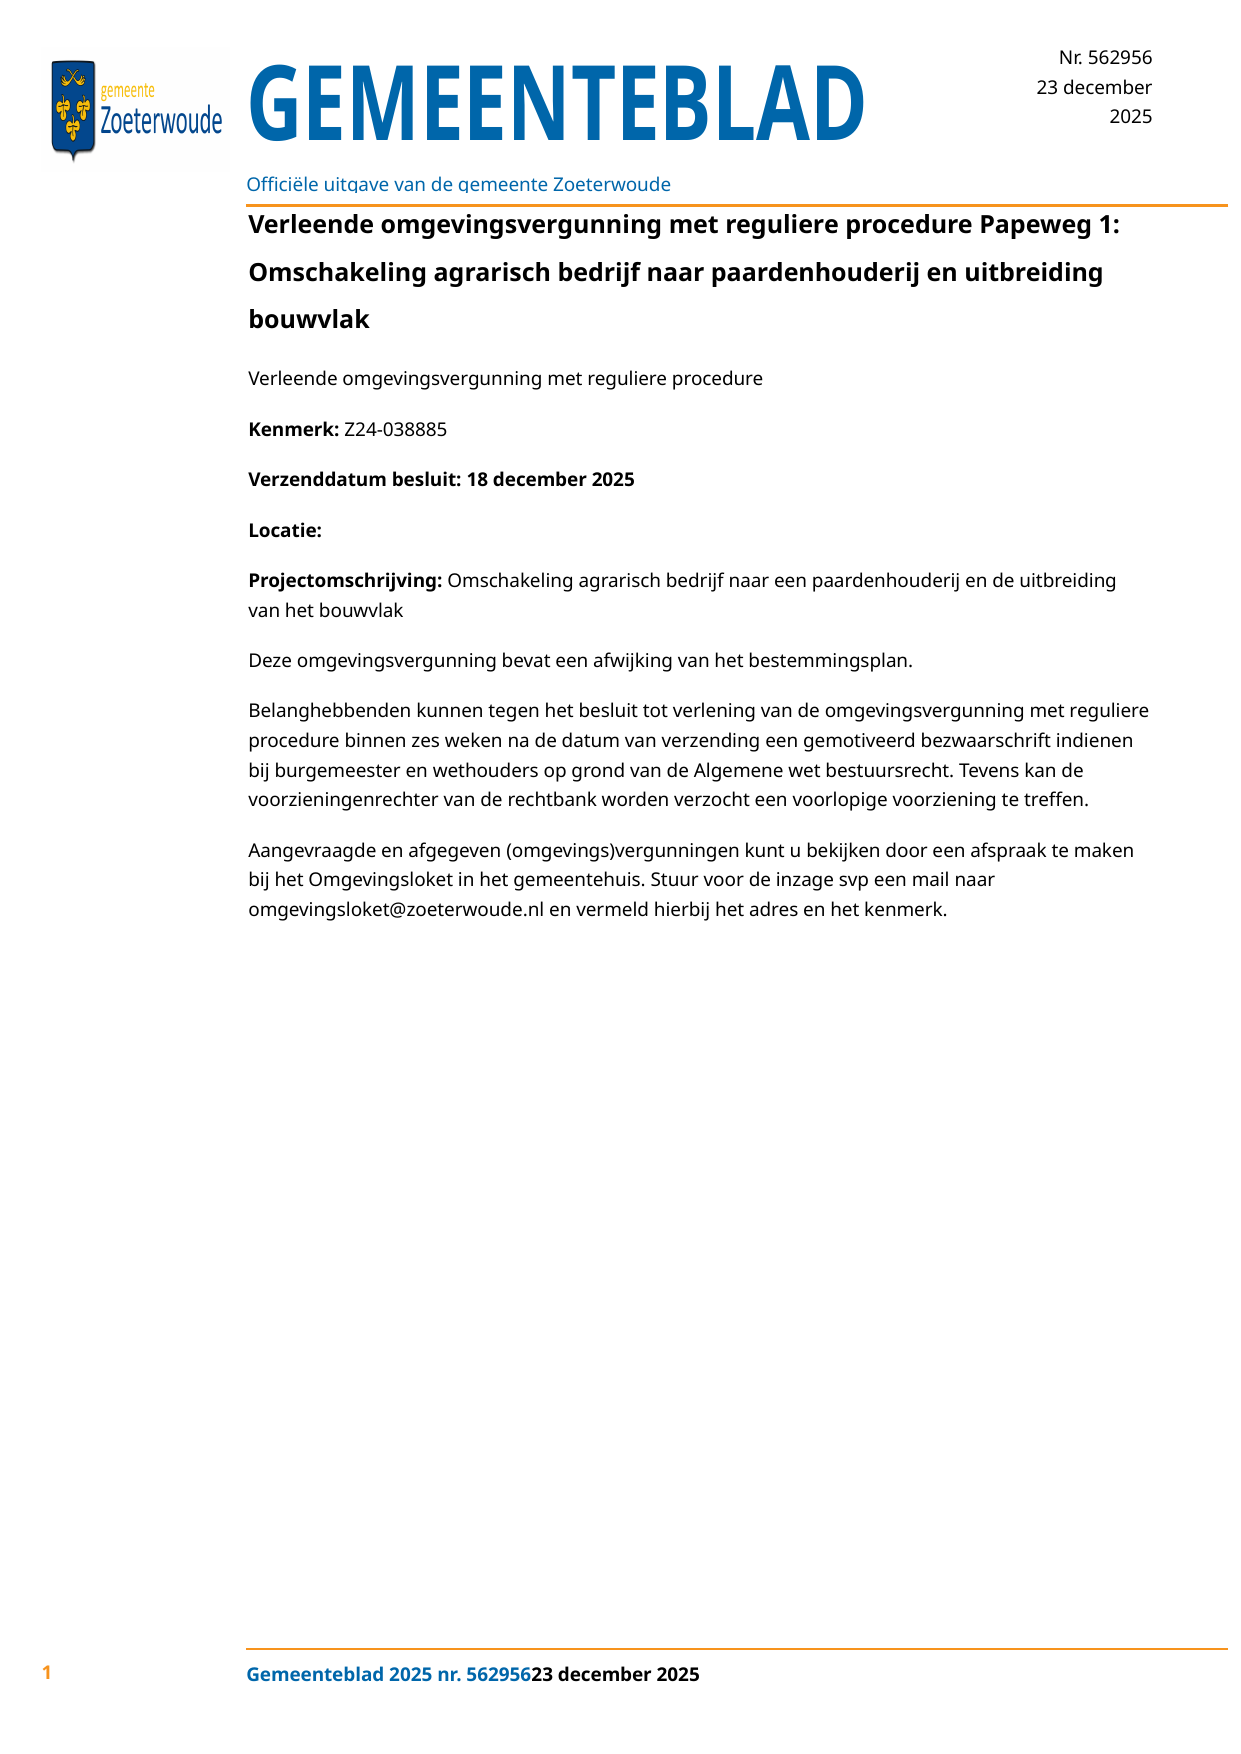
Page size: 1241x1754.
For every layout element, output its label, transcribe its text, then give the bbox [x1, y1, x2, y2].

picture [41, 47, 231, 172]
text Aangevraagde en afgegeven (omgevings)vergunningen kunt u bekijken door een afspraak te maken bij het Omgevingsloket in het gemeentehuis. Stuur voor de inzage svp een mail naar omgevingsloket@zoeterwoude.nl en vermeld hierbij het adres en het kenmerk. [248, 837, 1152, 922]
text Belanghebbenden kunnen tegen het besluit tot verlening van de omgevingsvergunning met reguliere procedure binnen zes weken na de datum van verzending een gemotiveerd bezwaarschrift indienen bij burgemeester en wethouders op grond van de Algemene wet bestuursrecht. Tevens kan de voorzieningenrechter van de rechtbank worden verzocht een voorlopige voorziening te treffen. [248, 698, 1152, 812]
text Verleende omgevingsvergunning met reguliere procedure Papeweg 1: Omschakeling agrarisch bedrijf naar paardenhouderij en uitbreiding bouwvlak [248, 207, 1152, 336]
text Deze omgevingsvergunning bevat een afwijking van het bestemmingsplan. [248, 647, 1152, 673]
text Locatie: [248, 517, 1152, 542]
text Verzenddatum besluit: 18 december 2025 [248, 466, 1152, 492]
text Kenmerk: Z24-038885 [248, 416, 1152, 442]
text Verleende omgevingsvergunning met reguliere procedure [248, 366, 1152, 391]
text Projectomschrijving: Omschakeling agrarisch bedrijf naar een paardenhouderij en de uitbreiding van het bouwvlak [248, 567, 1152, 622]
